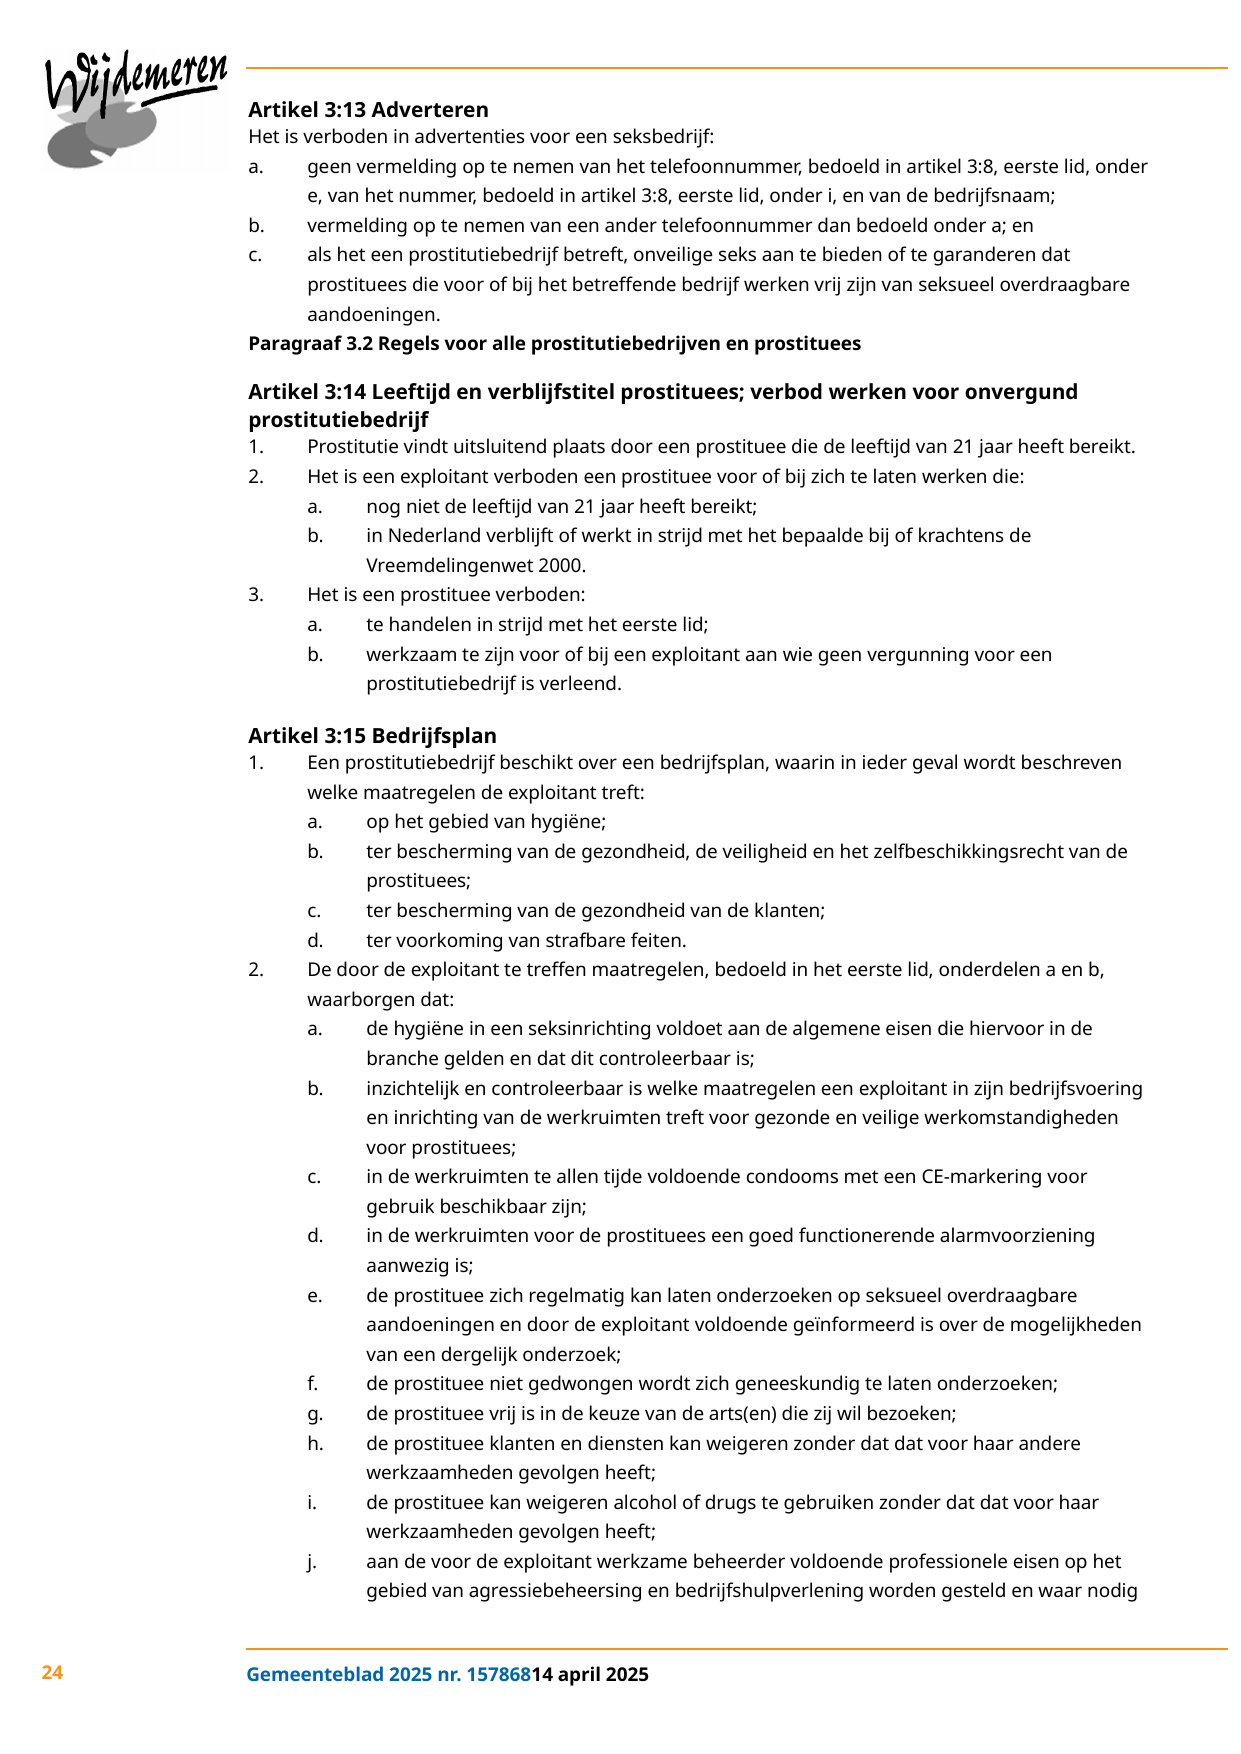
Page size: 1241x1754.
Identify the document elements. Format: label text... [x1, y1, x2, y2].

list De door de exploitant te treffen maatregelen, bedoeld in het eerste lid, onderdelen a en b, waarborgen dat: [248, 956, 1152, 1012]
list Een prostitutiebedrijf beschikt over een bedrijfsplan, waarin in ieder geval wordt beschreven welke maatregelen de exploitant treft: [248, 749, 1152, 804]
text Paragraaf 3.2 Regels voor alle prostitutiebedrijven en prostituees [248, 330, 1152, 356]
list in de werkruimten voor de prostituees een goed functionerende alarmvoorziening aanwezig is; [307, 1223, 1152, 1278]
list Het is een prostituee verboden: [248, 582, 1152, 607]
list de prostituee klanten en diensten kan weigeren zonder dat dat voor haar andere werkzaamheden gevolgen heeft; [307, 1430, 1152, 1485]
list werkzaam te zijn voor of bij een exploitant aan wie geen vergunning voor een prostitutiebedrijf is verleend. [307, 641, 1152, 696]
list de hygiëne in een seksinrichting voldoet aan de algemene eisen die hiervoor in de branche gelden en dat dit controleerbaar is; [307, 1016, 1152, 1071]
list ter bescherming van de gezondheid, de veiligheid en het zelfbeschikkingsrecht van de prostituees; [307, 838, 1152, 893]
list de prostituee kan weigeren alcohol of drugs te gebruiken zonder dat dat voor haar werkzaamheden gevolgen heeft; [307, 1489, 1152, 1544]
text Het is verboden in advertenties voor een seksbedrijf: [248, 123, 1152, 149]
list aan de voor de exploitant werkzame beheerder voldoende professionele eisen op het gebied van agressiebeheersing en bedrijfshulpverlening worden gesteld en waar nodig [307, 1548, 1152, 1603]
list in Nederland verblijft of werkt in strijd met het bepaalde bij of krachtens de Vreemdelingenwet 2000. [307, 522, 1152, 578]
text Artikel 3:14 Leeftijd en verblijfstitel prostituees; verbod werken voor onvergund prostitutiebedrijf [248, 377, 1152, 434]
list vermelding op te nemen van een ander telefoonnummer dan bedoeld onder a; en [248, 212, 1152, 238]
list ter bescherming van de gezondheid van de klanten; [307, 897, 1152, 923]
list nog niet de leeftijd van 21 jaar heeft bereikt; [307, 493, 1152, 519]
list ter voorkoming van strafbare feiten. [307, 927, 1152, 952]
list op het gebied van hygiëne; [307, 808, 1152, 834]
list als het een prostitutiebedrijf betreft, onveilige seks aan te bieden of te garanderen dat prostituees die voor of bij het betreffende bedrijf werken vrij zijn van seksueel overdraagbare aandoeningen. [248, 242, 1152, 326]
list de prostituee niet gedwongen wordt zich geneeskundig te laten onderzoeken; [307, 1371, 1152, 1396]
list Het is een exploitant verboden een prostituee voor of bij zich te laten werken die: [248, 463, 1152, 489]
picture [41, 47, 231, 172]
list inzichtelijk en controleerbaar is welke maatregelen een exploitant in zijn bedrijfsvoering en inrichting van de werkruimten treft voor gezonde en veilige werkomstandigheden voor prostituees; [307, 1075, 1152, 1159]
list de prostituee vrij is in de keuze van de arts(en) die zij wil bezoeken; [307, 1400, 1152, 1426]
list Prostitutie vindt uitsluitend plaats door een prostituee die de leeftijd van 21 jaar heeft bereikt. [248, 434, 1152, 459]
text Artikel 3:13 Adverteren [248, 95, 1152, 123]
list de prostituee zich regelmatig kan laten onderzoeken op seksueel overdraagbare aandoeningen en door de exploitant voldoende geïnformeerd is over de mogelijkheden van een dergelijk onderzoek; [307, 1282, 1152, 1367]
text Artikel 3:15 Bedrijfsplan [248, 721, 1152, 749]
list in de werkruimten te allen tijde voldoende condooms met een CE-markering voor gebruik beschikbaar zijn; [307, 1163, 1152, 1219]
list te handelen in strijd met het eerste lid; [307, 611, 1152, 637]
list geen vermelding op te nemen van het telefoonnummer, bedoeld in artikel 3:8, eerste lid, onder e, van het nummer, bedoeld in artikel 3:8, eerste lid, onder i, en van de bedrijfsnaam; [248, 153, 1152, 208]
